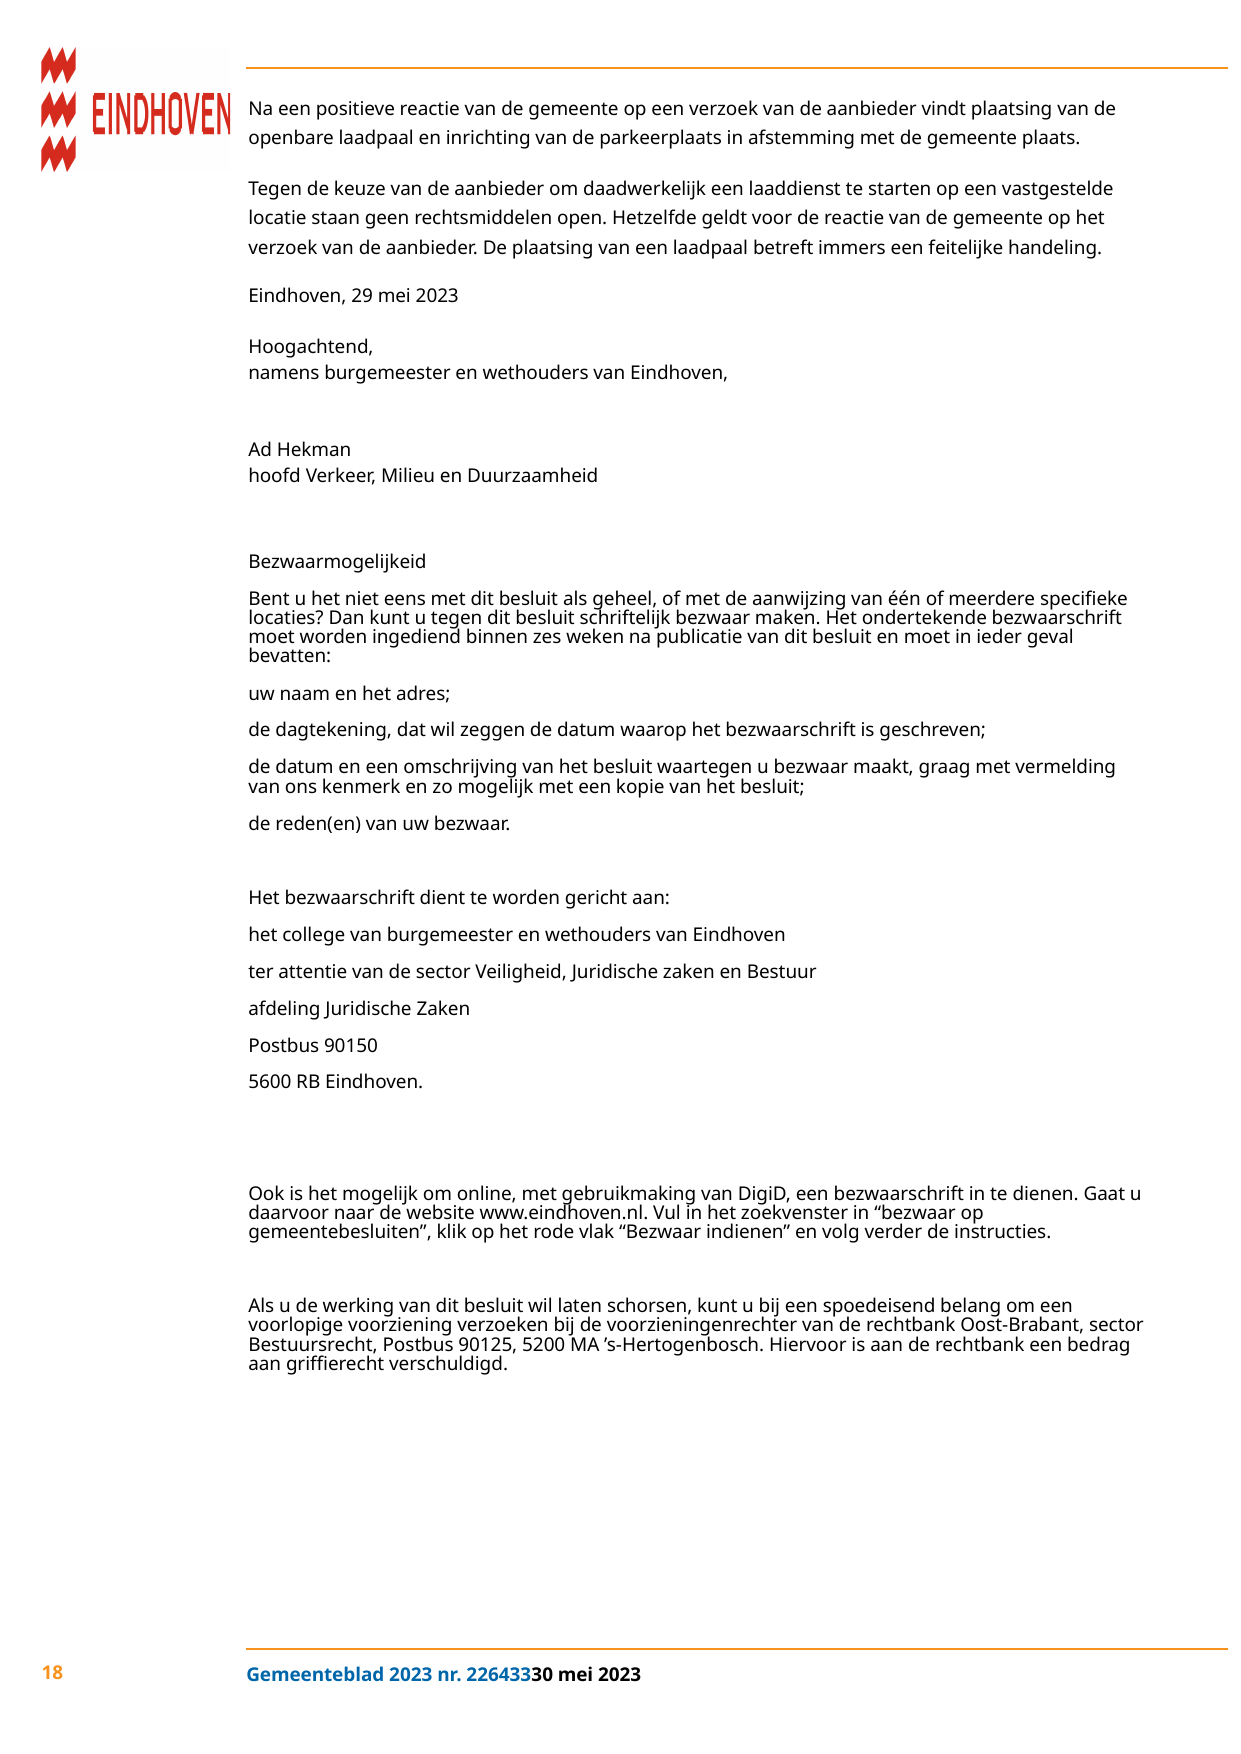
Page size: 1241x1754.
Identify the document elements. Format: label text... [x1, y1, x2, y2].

text de reden(en) van uw bezwaar. [248, 815, 1152, 834]
text hoofd Verkeer, Milieu en Duurzaamheid [248, 462, 1152, 488]
text Na een positieve reactie van de gemeente op een verzoek van de aanbieder vindt plaatsing van de openbare laadpaal en inrichting van de parkeerplaats in afstemming met de gemeente plaats. [248, 95, 1152, 150]
text 5600 RB Eindhoven. [248, 1073, 1152, 1093]
text de datum en een omschrijving van het besluit waartegen u bezwaar maakt, graag met vermelding van ons kenmerk en zo mogelijk met een kopie van het besluit; [248, 758, 1152, 797]
text Postbus 90150 [248, 1037, 1152, 1056]
text namens burgemeester en wethouders van Eindhoven, [248, 359, 1152, 385]
text afdeling Juridische Zaken [248, 999, 1152, 1019]
text Het bezwaarschrift dient te worden gericht aan: [248, 889, 1152, 908]
text Hoogachtend, [248, 333, 1152, 359]
text het college van burgemeester en wethouders van Eindhoven [248, 926, 1152, 945]
text Ad Hekman [248, 436, 1152, 462]
text Tegen de keuze van de aanbieder om daadwerkelijk een laaddienst te starten op een vastgestelde locatie staan geen rechtsmiddelen open. Hetzelfde geldt voor de reactie van de gemeente op het verzoek van de aanbieder. De plaatsing van een laadpaal betreft immers een feitelijke handeling. [248, 175, 1152, 260]
text Bent u het niet eens met dit besluit als geheel, of met de aanwijzing van één of meerdere specifieke locaties? Dan kunt u tegen dit besluit schriftelijk bezwaar maken. Het ondertekende bezwaarschrift moet worden ingediend binnen zes weken na publicatie van dit besluit en moet in ieder geval bevatten: [248, 590, 1152, 667]
text Ook is het mogelijk om online, met gebruikmaking van DigiD, een bezwaarschrift in te dienen. Gaat u daarvoor naar de website www.eindhoven.nl. Vul in het zoekvenster in “bezwaar op gemeentebesluiten”, klik op het rode vlak “Bezwaar indienen” en volg verder de instructies. [248, 1184, 1152, 1242]
text Als u de werking van dit besluit wil laten schorsen, kunt u bij een spoedeisend belang om een voorlopige voorziening verzoeken bij de voorzieningenrechter van de rechtbank Oost-Brabant, sector Bestuursrecht, Postbus 90125, 5200 MA ’s-Hertogenbosch. Hiervoor is aan de rechtbank een bedrag aan griffierecht verschuldigd. [248, 1297, 1152, 1374]
text Bezwaarmogelijkeid [248, 553, 1152, 572]
text ter attentie van de sector Veiligheid, Juridische zaken en Bestuur [248, 963, 1152, 982]
text Eindhoven, 29 mei 2023 [248, 282, 1152, 307]
text de dagtekening, dat wil zeggen de datum waarop het bezwaarschrift is geschreven; [248, 721, 1152, 741]
picture [41, 47, 231, 172]
text uw naam en het adres; [248, 684, 1152, 704]
